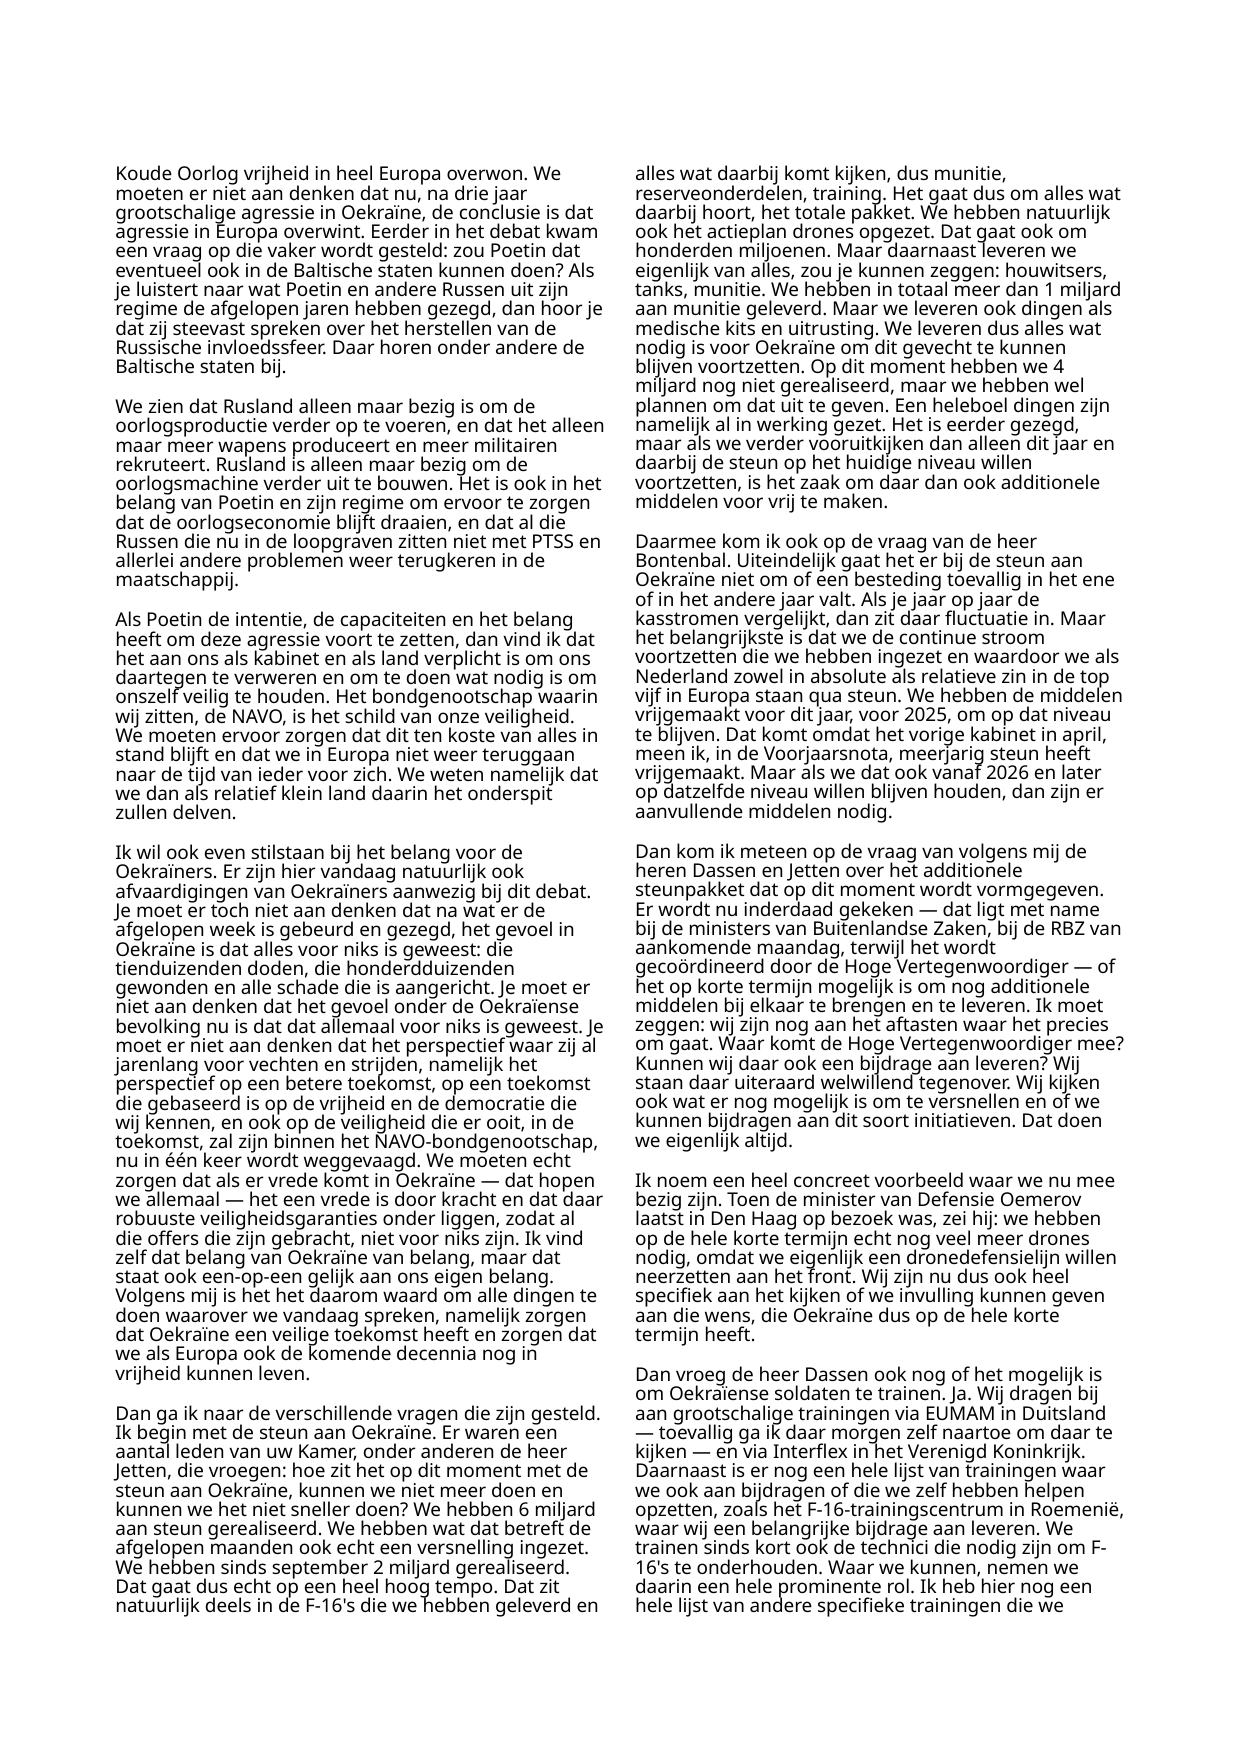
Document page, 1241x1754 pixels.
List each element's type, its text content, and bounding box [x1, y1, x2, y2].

text Ik noem een heel concreet voorbeeld waar we nu mee bezig zijn. Toen de minister van Defensie Oemerov laatst in Den Haag op bezoek was, zei hij: we hebben op de hele korte termijn echt nog veel meer drones nodig, omdat we eigenlijk een dronedefensielijn willen neerzetten aan het front. Wij zijn nu dus ook heel specifiek aan het kijken of we invulling kunnen geven aan die wens, die Oekraïne dus op de hele korte termijn heeft. [635, 1172, 1125, 1345]
text Dan vroeg de heer Dassen ook nog of het mogelijk is om Oekraïense soldaten te trainen. Ja. Wij dragen bij aan grootschalige trainingen via EUMAM in Duitsland — toevallig ga ik daar morgen zelf naartoe om daar te kijken — en via Interflex in het Verenigd Koninkrijk. Daarnaast is er nog een hele lijst van trainingen waar we ook aan bijdragen of die we zelf hebben helpen opzetten, zoals het F-16-trainingscentrum in Roemenië, waar wij een belangrijke bijdrage aan leveren. We trainen sinds kort ook de technici die nodig zijn om F-16's te onderhouden. Waar we kunnen, nemen we daarin een hele prominente rol. Ik heb hier nog een hele lijst van andere specifieke trainingen die we [635, 1366, 1125, 1616]
text Dan ga ik naar de verschillende vragen die zijn gesteld. Ik begin met de steun aan Oekraïne. Er waren een aantal leden van uw Kamer, onder anderen de heer Jetten, die vroegen: hoe zit het op dit moment met de steun aan Oekraïne, kunnen we niet meer doen en kunnen we het niet sneller doen? We hebben 6 miljard aan steun gerealiseerd. We hebben wat dat betreft de afgelopen maanden ook echt een versnelling ingezet. We hebben sinds september 2 miljard gerealiseerd. Dat gaat dus echt op een heel hoog tempo. Dat zit natuurlijk deels in de F-16's die we hebben geleverd en [115, 1404, 605, 1616]
text Koude Oorlog vrijheid in heel Europa overwon. We moeten er niet aan denken dat nu, na drie jaar grootschalige agressie in Oekraïne, de conclusie is dat agressie in Europa overwint. Eerder in het debat kwam een vraag op die vaker wordt gesteld: zou Poetin dat eventueel ook in de Baltische staten kunnen doen? Als je luistert naar wat Poetin en andere Russen uit zijn regime de afgelopen jaren hebben gezegd, dan hoor je dat zij steevast spreken over het herstellen van de Russische invloedssfeer. Daar horen onder andere de Baltische staten bij. [115, 165, 605, 377]
text alles wat daarbij komt kijken, dus munitie, reserveonderdelen, training. Het gaat dus om alles wat daarbij hoort, het totale pakket. We hebben natuurlijk ook het actieplan drones opgezet. Dat gaat ook om honderden miljoenen. Maar daarnaast leveren we eigenlijk van alles, zou je kunnen zeggen: houwitsers, tanks, munitie. We hebben in totaal meer dan 1 miljard aan munitie geleverd. Maar we leveren ook dingen als medische kits en uitrusting. We leveren dus alles wat nodig is voor Oekraïne om dit gevecht te kunnen blijven voortzetten. Op dit moment hebben we 4 miljard nog niet gerealiseerd, maar we hebben wel plannen om dat uit te geven. Een heleboel dingen zijn namelijk al in werking gezet. Het is eerder gezegd, maar als we verder vooruitkijken dan alleen dit jaar en daarbij de steun op het huidige niveau willen voortzetten, is het zaak om daar dan ook additionele middelen voor vrij te maken. [635, 165, 1125, 512]
text Dan kom ik meteen op de vraag van volgens mij de heren Dassen en Jetten over het additionele steunpakket dat op dit moment wordt vormgegeven. Er wordt nu inderdaad gekeken — dat ligt met name bij de ministers van Buitenlandse Zaken, bij de RBZ van aankomende maandag, terwijl het wordt gecoördineerd door de Hoge Vertegenwoordiger — of het op korte termijn mogelijk is om nog additionele middelen bij elkaar te brengen en te leveren. Ik moet zeggen: wij zijn nog aan het aftasten waar het precies om gaat. Waar komt de Hoge Vertegenwoordiger mee? Kunnen wij daar ook een bijdrage aan leveren? Wij staan daar uiteraard welwillend tegenover. Wij kijken ook wat er nog mogelijk is om te versnellen en of we kunnen bijdragen aan dit soort initiatieven. Dat doen we eigenlijk altijd. [635, 843, 1125, 1151]
text We zien dat Rusland alleen maar bezig is om de oorlogsproductie verder op te voeren, en dat het alleen maar meer wapens produceert en meer militairen rekruteert. Rusland is alleen maar bezig om de oorlogsmachine verder uit te bouwen. Het is ook in het belang van Poetin en zijn regime om ervoor te zorgen dat de oorlogseconomie blijft draaien, en dat al die Russen die nu in de loopgraven zitten niet met PTSS en allerlei andere problemen weer terugkeren in de maatschappij. [115, 398, 605, 591]
text Ik wil ook even stilstaan bij het belang voor de Oekraïners. Er zijn hier vandaag natuurlijk ook afvaardigingen van Oekraïners aanwezig bij dit debat. Je moet er toch niet aan denken dat na wat er de afgelopen week is gebeurd en gezegd, het gevoel in Oekraïne is dat alles voor niks is geweest: die tienduizenden doden, die honderdduizenden gewonden en alle schade die is aangericht. Je moet er niet aan denken dat het gevoel onder de Oekraïense bevolking nu is dat dat allemaal voor niks is geweest. Je moet er niet aan denken dat het perspectief waar zij al jarenlang voor vechten en strijden, namelijk het perspectief op een betere toekomst, op een toekomst die gebaseerd is op de vrijheid en de democratie die wij kennen, en ook op de veiligheid die er ooit, in de toekomst, zal zijn binnen het NAVO-bondgenootschap, nu in één keer wordt weggevaagd. We moeten echt zorgen dat als er vrede komt in Oekraïne — dat hopen we allemaal — het een vrede is door kracht en dat daar robuuste veiligheidsgaranties onder liggen, zodat al die offers die zijn gebracht, niet voor niks zijn. Ik vind zelf dat belang van Oekraïne van belang, maar dat staat ook een-op-een gelijk aan ons eigen belang. Volgens mij is het het daarom waard om alle dingen te doen waarover we vandaag spreken, namelijk zorgen dat Oekraïne een veilige toekomst heeft en zorgen dat we als Europa ook de komende decennia nog in vrijheid kunnen leven. [115, 844, 605, 1384]
text Als Poetin de intentie, de capaciteiten en het belang heeft om deze agressie voort te zetten, dan vind ik dat het aan ons als kabinet en als land verplicht is om ons daartegen te verweren en om te doen wat nodig is om onszelf veilig te houden. Het bondgenootschap waarin wij zitten, de NAVO, is het schild van onze veiligheid. We moeten ervoor zorgen dat dit ten koste van alles in stand blijft en dat we in Europa niet weer teruggaan naar de tijd van ieder voor zich. We weten namelijk dat we dan als relatief klein land daarin het onderspit zullen delven. [115, 611, 605, 823]
text Daarmee kom ik ook op de vraag van de heer Bontenbal. Uiteindelijk gaat het er bij de steun aan Oekraïne niet om of een besteding toevallig in het ene of in het andere jaar valt. Als je jaar op jaar de kasstromen vergelijkt, dan zit daar fluctuatie in. Maar het belangrijkste is dat we de continue stroom voortzetten die we hebben ingezet en waardoor we als Nederland zowel in absolute als relatieve zin in de top vijf in Europa staan qua steun. We hebben de middelen vrijgemaakt voor dit jaar, voor 2025, om op dat niveau te blijven. Dat komt omdat het vorige kabinet in april, meen ik, in de Voorjaarsnota, meerjarig steun heeft vrijgemaakt. Maar als we dat ook vanaf 2026 en later op datzelfde niveau willen blijven houden, dan zijn er aanvullende middelen nodig. [635, 533, 1125, 822]
